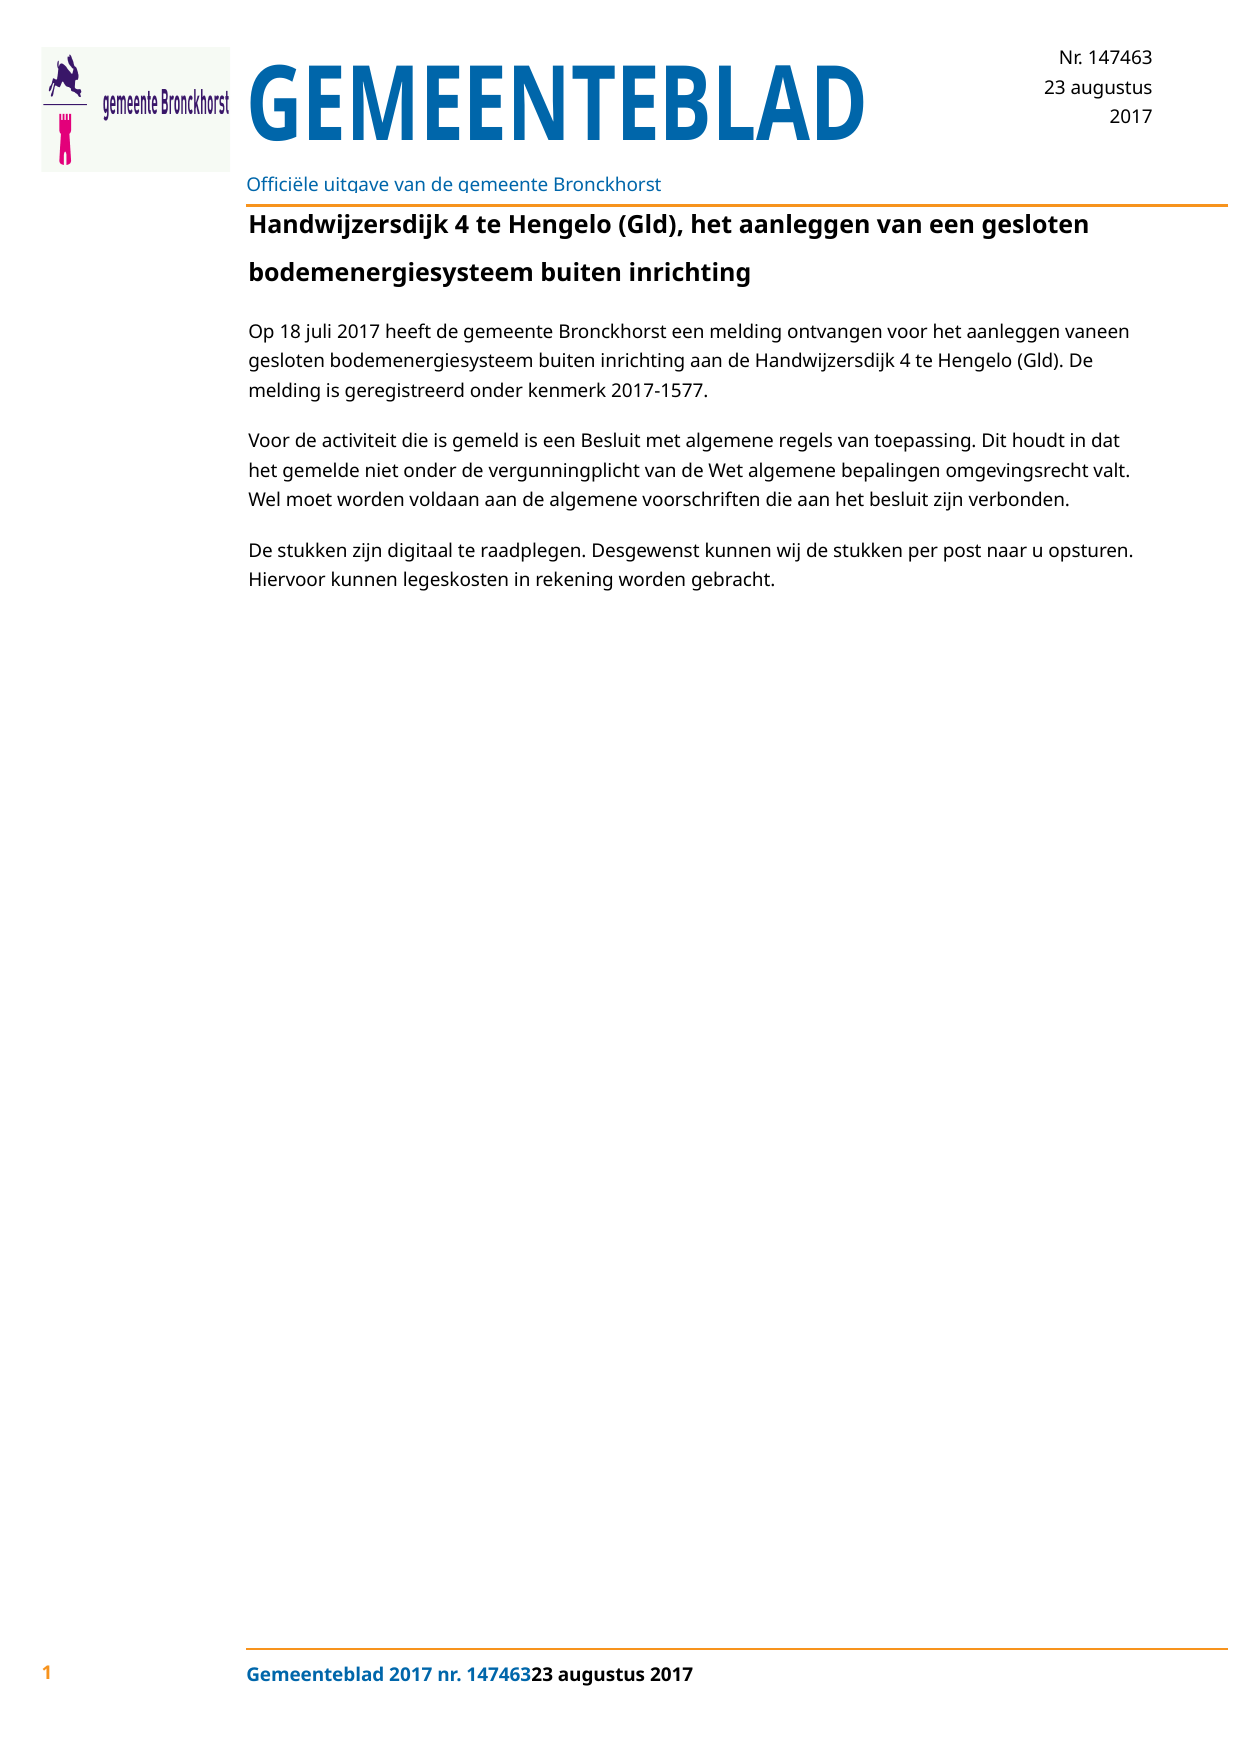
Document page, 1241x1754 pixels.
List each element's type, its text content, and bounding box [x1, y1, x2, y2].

text Handwijzersdijk 4 te Hengelo (Gld), het aanleggen van een gesloten bodemenergiesysteem buiten inrichting [248, 207, 1152, 288]
text Voor de activiteit die is gemeld is een Besluit met algemene regels van toepassing. Dit houdt in dat het gemelde niet onder de vergunningplicht van de Wet algemene bepalingen omgevingsrecht valt. Wel moet worden voldaan aan de algemene voorschriften die aan het besluit zijn verbonden. [248, 427, 1152, 512]
text Op 18 juli 2017 heeft de gemeente Bronckhorst een melding ontvangen voor het aanleggen vaneen gesloten bodemenergiesysteem buiten inrichting aan de Handwijzersdijk 4 te Hengelo (Gld). De melding is geregistreerd onder kenmerk 2017-1577. [248, 318, 1152, 403]
text De stukken zijn digitaal te raadplegen. Desgewenst kunnen wij de stukken per post naar u opsturen. Hiervoor kunnen legeskosten in rekening worden gebracht. [248, 537, 1152, 592]
picture [41, 47, 231, 172]
